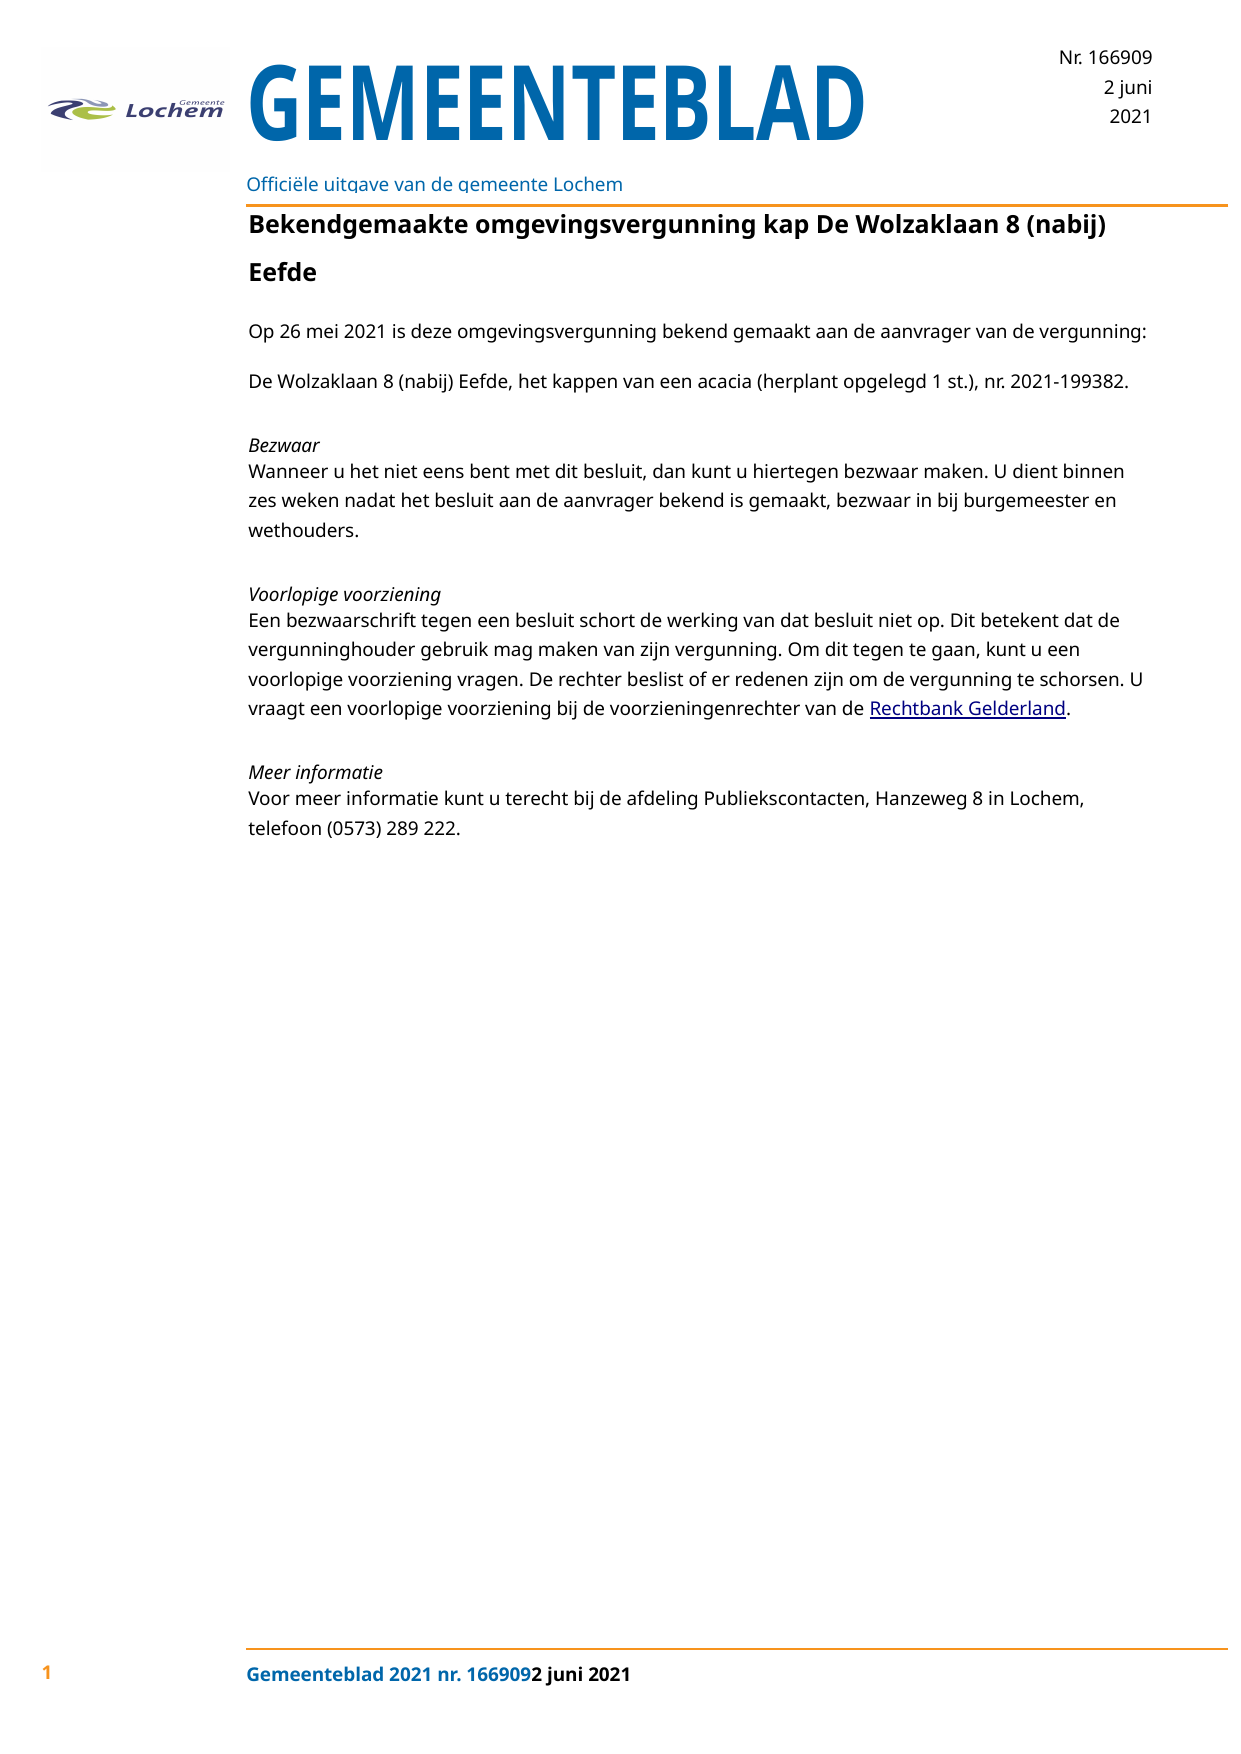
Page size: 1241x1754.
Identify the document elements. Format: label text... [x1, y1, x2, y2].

text Bekendgemaakte omgevingsvergunning kap De Wolzaklaan 8 (nabij) Eefde [248, 207, 1152, 288]
text Een bezwaarschrift tegen een besluit schort de werking van dat besluit niet op. Dit betekent dat de vergunninghouder gebruik mag maken van zijn vergunning. Om dit tegen te gaan, kunt u een voorlopige voorziening vragen. De rechter beslist of er redenen zijn om de vergunning te schorsen. U vraagt een voorlopige voorziening bij de voorzieningenrechter van de Rechtbank Gelderland. [248, 607, 1152, 721]
text Op 26 mei 2021 is deze omgevingsvergunning bekend gemaakt aan de aanvrager van de vergunning: [248, 318, 1152, 344]
picture [41, 47, 231, 172]
text Wanneer u het niet eens bent met dit besluit, dan kunt u hiertegen bezwaar maken. U dient binnen zes weken nadat het besluit aan de aanvrager bekend is gemaakt, bezwaar in bij burgemeester en wethouders. [248, 458, 1152, 543]
text De Wolzaklaan 8 (nabij) Eefde, het kappen van een acacia (herplant opgelegd 1 st.), nr. 2021-199382. [248, 368, 1152, 394]
text Bezwaar [248, 432, 1152, 458]
text Voorlopige voorziening [248, 581, 1152, 607]
text Meer informatie [248, 759, 1152, 785]
text Voor meer informatie kunt u terecht bij de afdeling Publiekscontacten, Hanzeweg 8 in Lochem, telefoon (0573) 289 222. [248, 785, 1152, 841]
